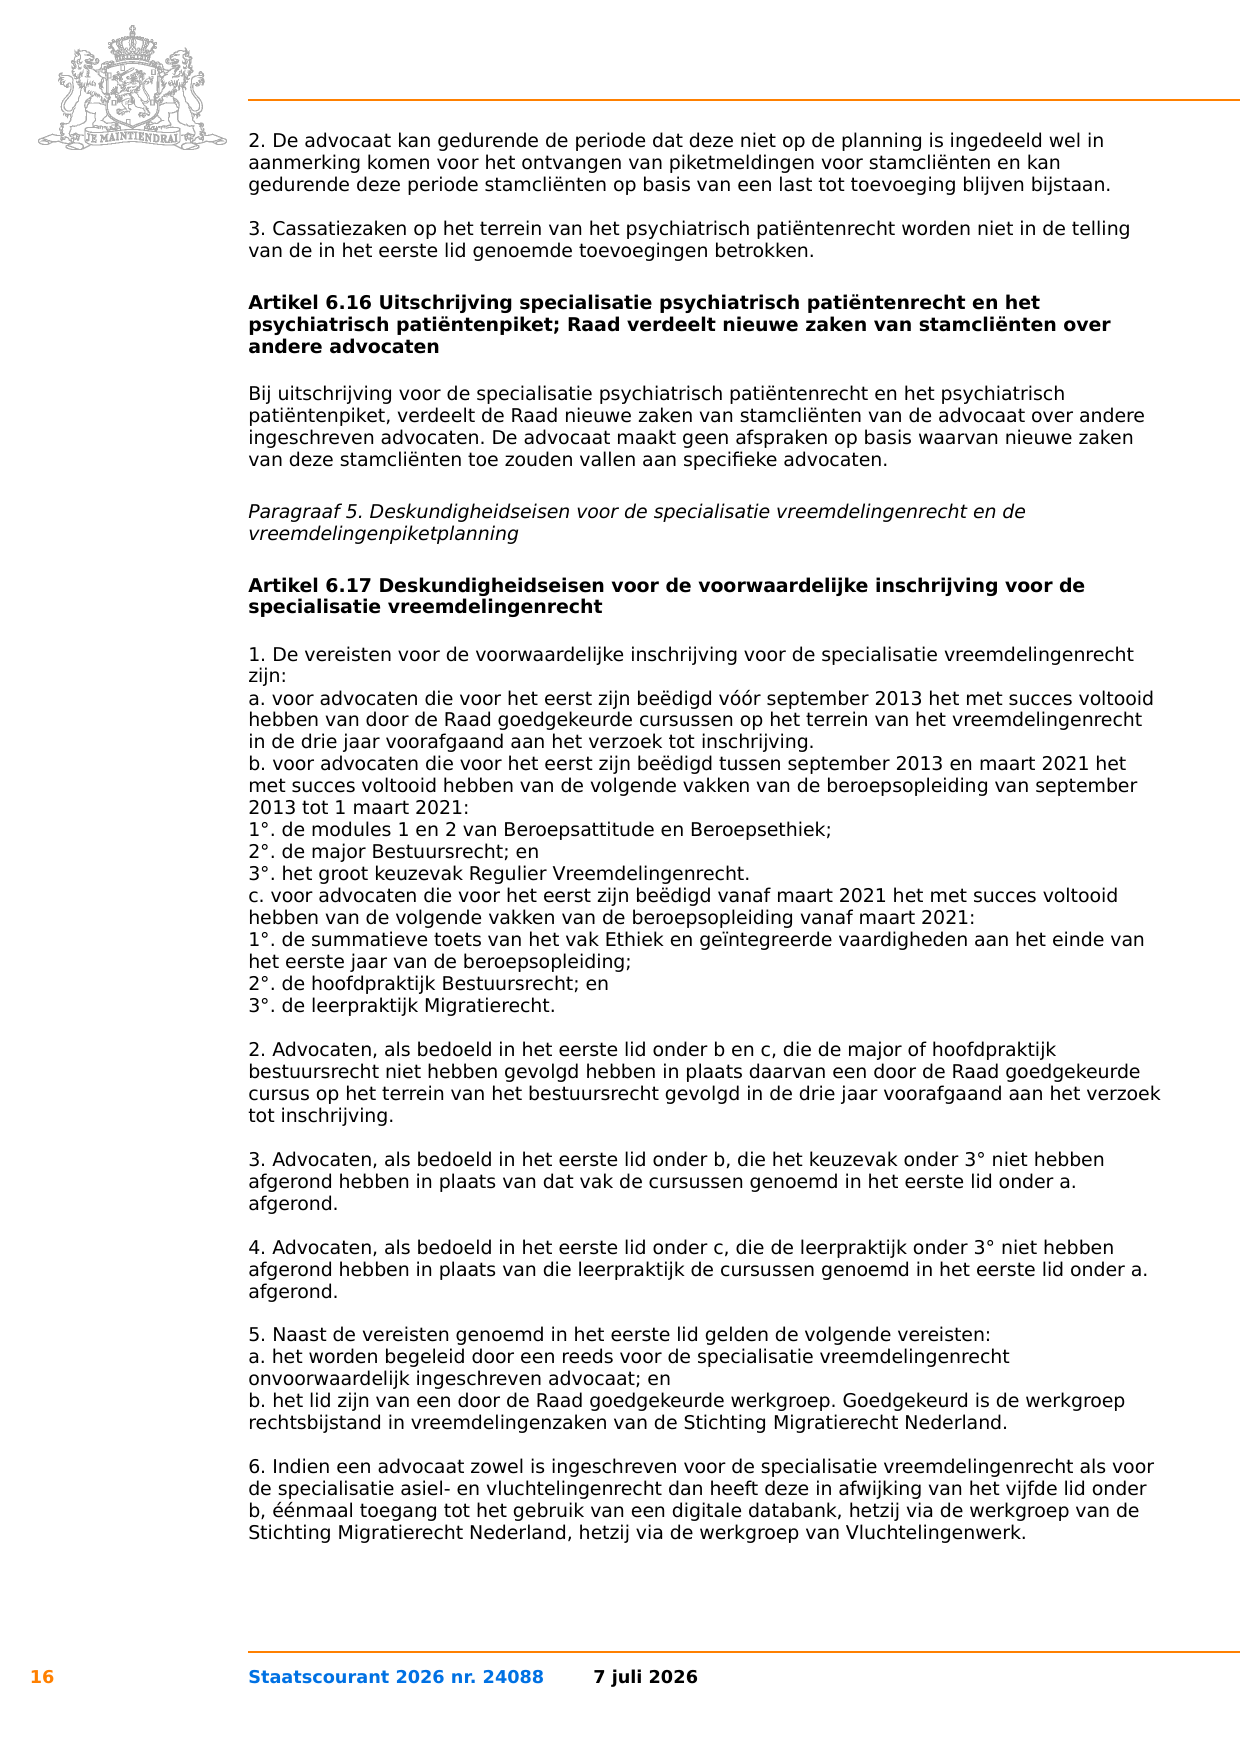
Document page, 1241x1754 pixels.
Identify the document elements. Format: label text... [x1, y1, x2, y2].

text 3°. de leerpraktijk Migratierecht. [248, 995, 1163, 1017]
text 3. Advocaten, als bedoeld in het eerste lid onder b, die het keuzevak onder 3° niet hebben afgerond hebben in plaats van dat vak de cursussen genoemd in het eerste lid onder a. afgerond. [248, 1149, 1163, 1215]
text b. voor advocaten die voor het eerst zijn beëdigd tussen september 2013 en maart 2021 het met succes voltooid hebben van de volgende vakken van de beroepsopleiding van september 2013 tot 1 maart 2021: [248, 753, 1163, 819]
text c. voor advocaten die voor het eerst zijn beëdigd vanaf maart 2021 het met succes voltooid hebben van de volgende vakken van de beroepsopleiding vanaf maart 2021: [248, 885, 1163, 929]
text 2°. de major Bestuursrecht; en [248, 841, 1163, 863]
text b. het lid zijn van een door de Raad goedgekeurde werkgroep. Goedgekeurd is de werkgroep rechtsbijstand in vreemdelingenzaken van de Stichting Migratierecht Nederland. [248, 1390, 1163, 1434]
text 3°. het groot keuzevak Regulier Vreemdelingenrecht. [248, 863, 1163, 885]
text 3. Cassatiezaken op het terrein van het psychiatrisch patiëntenrecht worden niet in de telling van de in het eerste lid genoemde toevoegingen betrokken. [248, 218, 1163, 262]
text 2. Advocaten, als bedoeld in het eerste lid onder b en c, die de major of hoofdpraktijk bestuursrecht niet hebben gevolgd hebben in plaats daarvan een door de Raad goedgekeurde cursus op het terrein van het bestuursrecht gevolgd in de drie jaar voorafgaand aan het verzoek tot inschrijving. [248, 1039, 1163, 1127]
text 2°. de hoofdpraktijk Bestuursrecht; en [248, 973, 1163, 995]
text 6. Indien een advocaat zowel is ingeschreven voor de specialisatie vreemdelingenrecht als voor de specialisatie asiel- en vluchtelingenrecht dan heeft deze in afwijking van het vijfde lid onder b, éénmaal toegang tot het gebruik van een digitale databank, hetzij via de werkgroep van de Stichting Migratierecht Nederland, hetzij via de werkgroep van Vluchtelingenwerk. [248, 1456, 1163, 1544]
picture [38, 25, 227, 150]
text 2. De advocaat kan gedurende de periode dat deze niet op de planning is ingedeeld wel in aanmerking komen voor het ontvangen van piketmeldingen voor stamcliënten en kan gedurende deze periode stamcliënten op basis van een last tot toevoeging blijven bijstaan. [248, 130, 1163, 196]
text 1°. de modules 1 en 2 van Beroepsattitude en Beroepsethiek; [248, 819, 1163, 841]
text 1°. de summatieve toets van het vak Ethiek en geïntegreerde vaardigheden aan het einde van het eerste jaar van de beroepsopleiding; [248, 929, 1163, 973]
text 4. Advocaten, als bedoeld in het eerste lid onder c, die de leerpraktijk onder 3° niet hebben afgerond hebben in plaats van die leerpraktijk de cursussen genoemd in het eerste lid onder a. afgerond. [248, 1237, 1163, 1302]
subtitle Paragraaf 5. Deskundigheidseisen voor de specialisatie vreemdelingenrecht en de vreemdelingenpiketplanning [248, 501, 1163, 544]
subtitle Artikel 6.17 Deskundigheidseisen voor de voorwaardelijke inschrijving voor de specialisatie vreemdelingenrecht [248, 574, 1163, 618]
text a. het worden begeleid door een reeds voor de specialisatie vreemdelingenrecht onvoorwaardelijk ingeschreven advocaat; en [248, 1346, 1163, 1390]
subtitle Artikel 6.16 Uitschrijving specialisatie psychiatrisch patiëntenrecht en het psychiatrisch patiëntenpiket; Raad verdeelt nieuwe zaken van stamcliënten over andere advocaten [248, 292, 1163, 358]
text 5. Naast de vereisten genoemd in het eerste lid gelden de volgende vereisten: [248, 1324, 1163, 1346]
text 1. De vereisten voor de voorwaardelijke inschrijving voor de specialisatie vreemdelingenrecht zijn: [248, 643, 1163, 687]
text Bij uitschrijving voor de specialisatie psychiatrisch patiëntenrecht en het psychiatrisch patiëntenpiket, verdeelt de Raad nieuwe zaken van stamcliënten van de advocaat over andere ingeschreven advocaten. De advocaat maakt geen afspraken op basis waarvan nieuwe zaken van deze stamcliënten toe zouden vallen aan specifieke advocaten. [248, 383, 1163, 471]
text a. voor advocaten die voor het eerst zijn beëdigd vóór september 2013 het met succes voltooid hebben van door de Raad goedgekeurde cursussen op het terrein van het vreemdelingenrecht in de drie jaar voorafgaand aan het verzoek tot inschrijving. [248, 687, 1163, 753]
